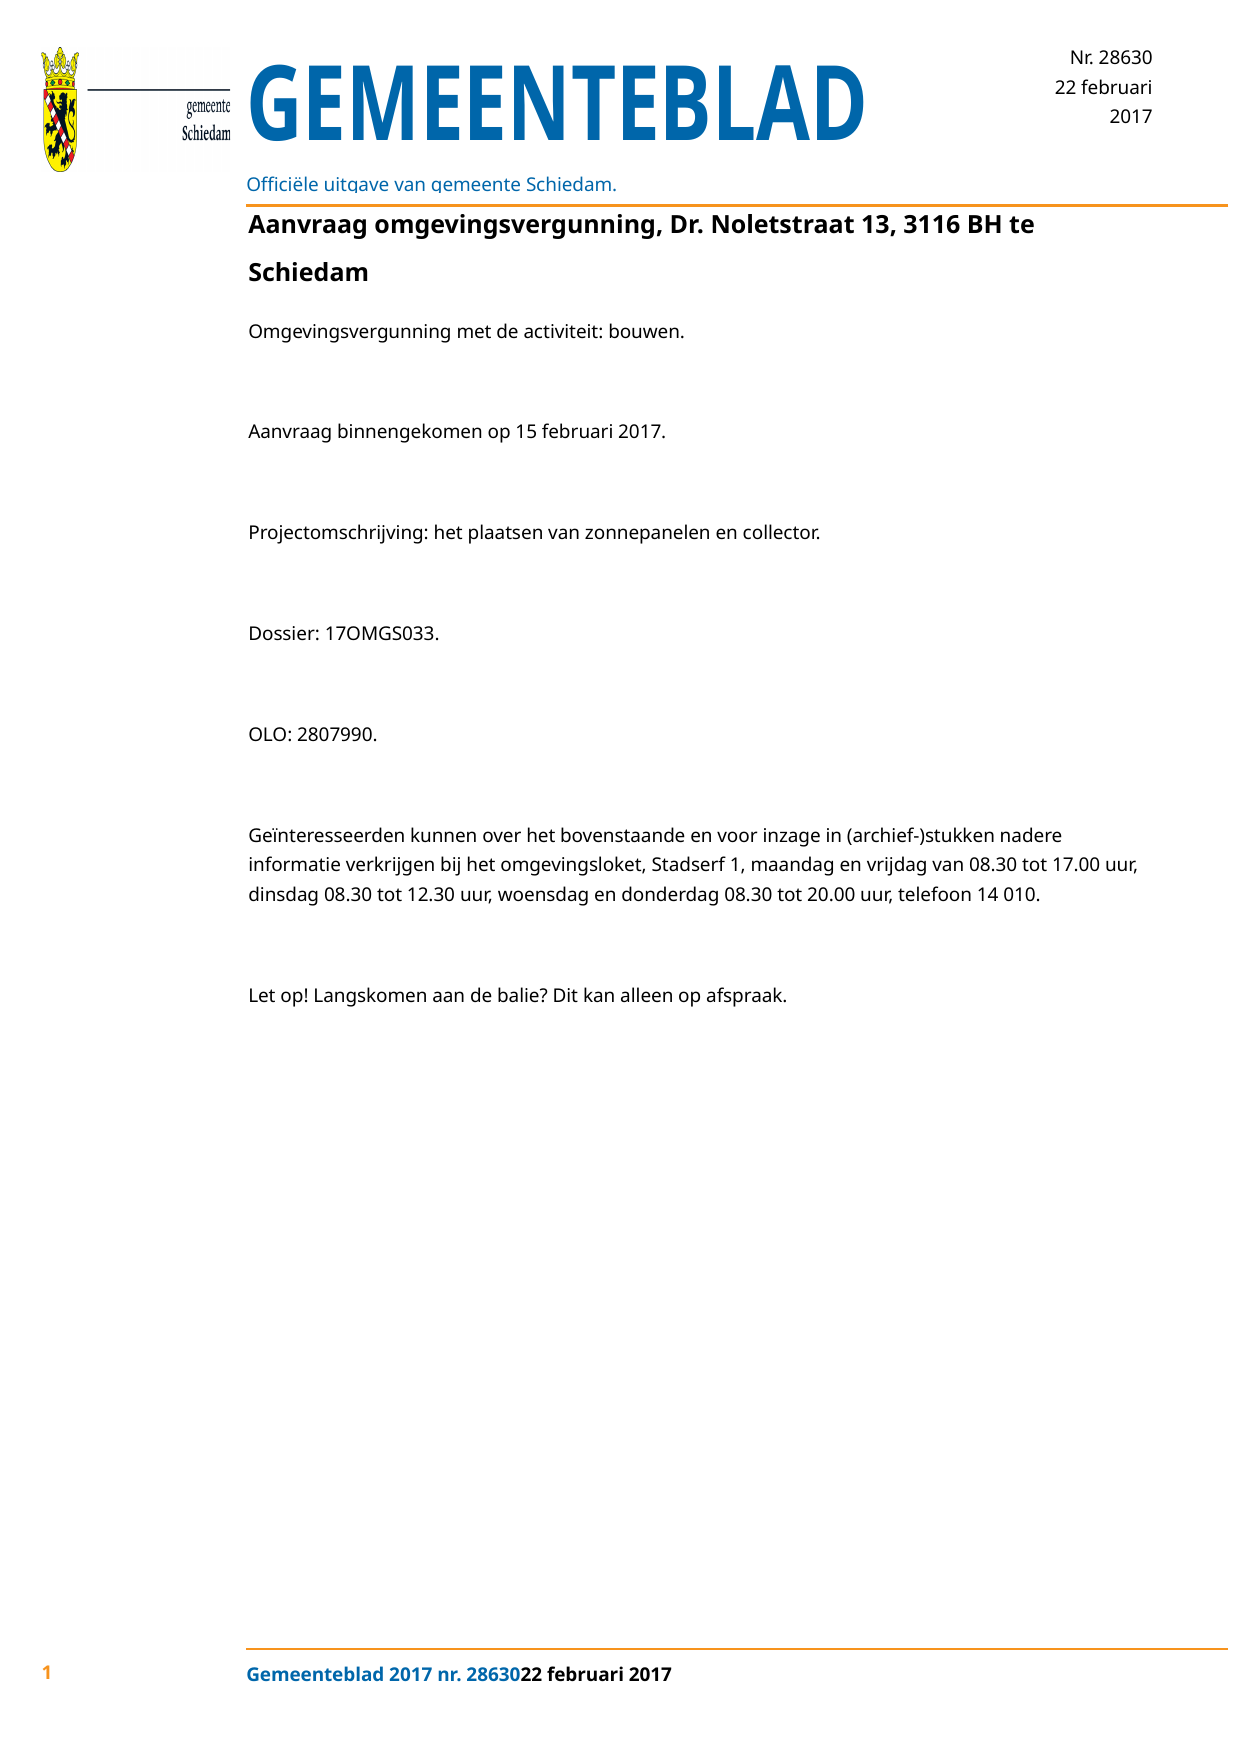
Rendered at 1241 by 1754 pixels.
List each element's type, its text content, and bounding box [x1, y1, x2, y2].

text Omgevingsvergunning met de activiteit: bouwen. [248, 318, 1152, 344]
text Projectomschrijving: het plaatsen van zonnepanelen en collector. [248, 519, 1152, 545]
text Dossier: 17OMGS033. [248, 620, 1152, 646]
text Let op! Langskomen aan de balie? Dit kan alleen op afspraak. [248, 982, 1152, 1008]
text Aanvraag omgevingsvergunning, Dr. Noletstraat 13, 3116 BH te Schiedam [248, 207, 1152, 288]
text Aanvraag binnengekomen op 15 februari 2017. [248, 419, 1152, 444]
picture [41, 47, 231, 172]
text Geïnteresseerden kunnen over het bovenstaande en voor inzage in (archief-)stukken nadere informatie verkrijgen bij het omgevingsloket, Stadserf 1, maandag en vrijdag van 08.30 tot 17.00 uur, dinsdag 08.30 tot 12.30 uur, woensdag en donderdag 08.30 tot 20.00 uur, telefoon 14 010. [248, 822, 1152, 907]
text OLO: 2807990. [248, 721, 1152, 747]
